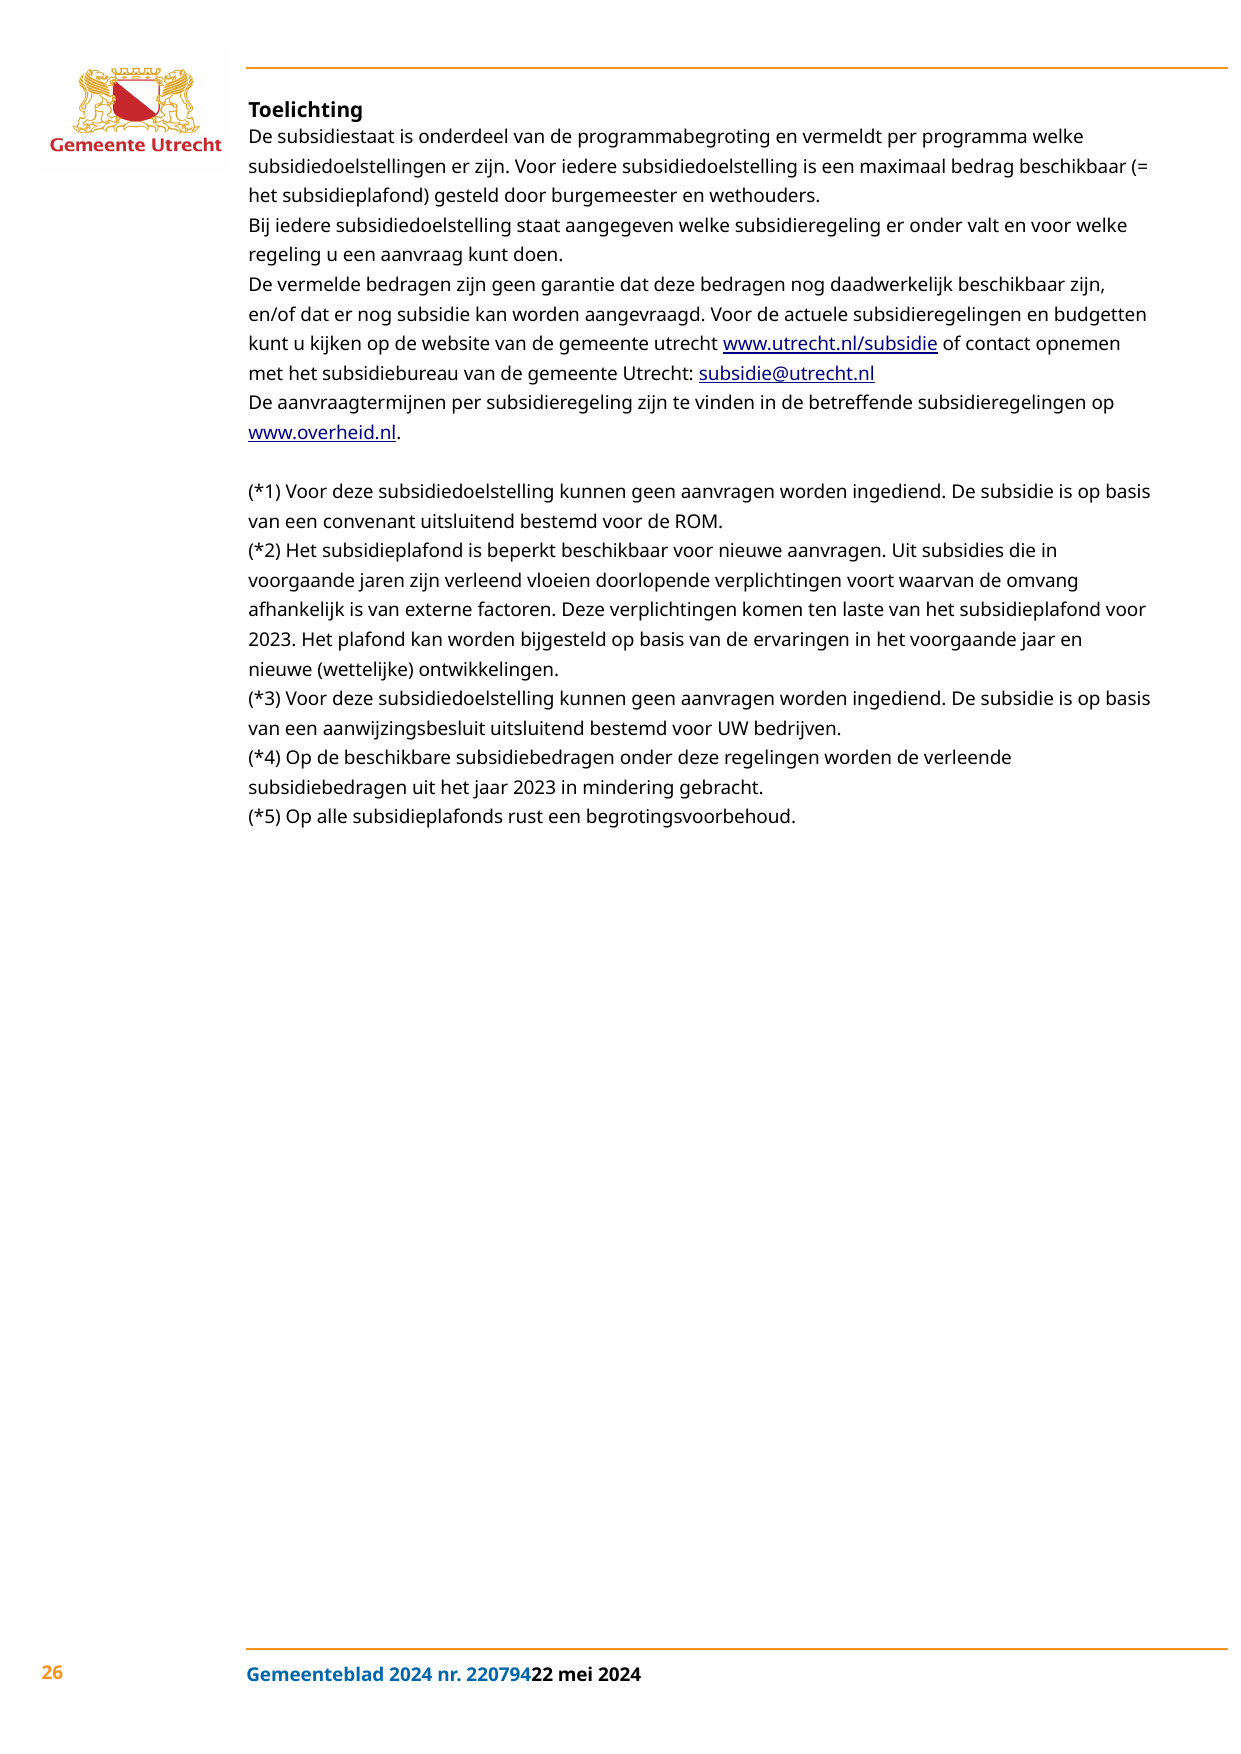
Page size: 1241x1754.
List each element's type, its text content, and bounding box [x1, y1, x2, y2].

text (*4) Op de beschikbare subsidiebedragen onder deze regelingen worden de verleende subsidiebedragen uit het jaar 2023 in mindering gebracht. [248, 744, 1152, 800]
text (*1) Voor deze subsidiedoelstelling kunnen geen aanvragen worden ingediend. De subsidie is op basis van een convenant uitsluitend bestemd voor de ROM. [248, 478, 1152, 534]
text De vermelde bedragen zijn geen garantie dat deze bedragen nog daadwerkelijk beschikbaar zijn, en/of dat er nog subsidie kan worden aangevraagd. Voor de actuele subsidieregelingen en budgetten kunt u kijken op de website van de gemeente utrecht www.utrecht.nl/subsidie of contact opnemen met het subsidiebureau van de gemeente Utrecht: subsidie@utrecht.nl [248, 271, 1152, 386]
text (*3) Voor deze subsidiedoelstelling kunnen geen aanvragen worden ingediend. De subsidie is op basis van een aanwijzingsbesluit uitsluitend bestemd voor UW bedrijven. [248, 685, 1152, 741]
text (*5) Op alle subsidieplafonds rust een begrotingsvoorbehoud. [248, 804, 1152, 829]
picture [41, 47, 231, 172]
text (*2) Het subsidieplafond is beperkt beschikbaar voor nieuwe aanvragen. Uit subsidies die in voorgaande jaren zijn verleend vloeien doorlopende verplichtingen voort waarvan de omvang afhankelijk is van externe factoren. Deze verplichtingen komen ten laste van het subsidieplafond voor 2023. Het plafond kan worden bijgesteld op basis van de ervaringen in het voorgaande jaar en nieuwe (wettelijke) ontwikkelingen. [248, 537, 1152, 682]
text De subsidiestaat is onderdeel van de programmabegroting en vermeldt per programma welke subsidiedoelstellingen er zijn. Voor iedere subsidiedoelstelling is een maximaal bedrag beschikbaar (= het subsidieplafond) gesteld door burgemeester en wethouders. [248, 123, 1152, 208]
text De aanvraagtermijnen per subsidieregeling zijn te vinden in de betreffende subsidieregelingen op www.overheid.nl. [248, 389, 1152, 445]
text Bij iedere subsidiedoelstelling staat aangegeven welke subsidieregeling er onder valt en voor welke regeling u een aanvraag kunt doen. [248, 212, 1152, 267]
text Toelichting [248, 95, 1152, 123]
